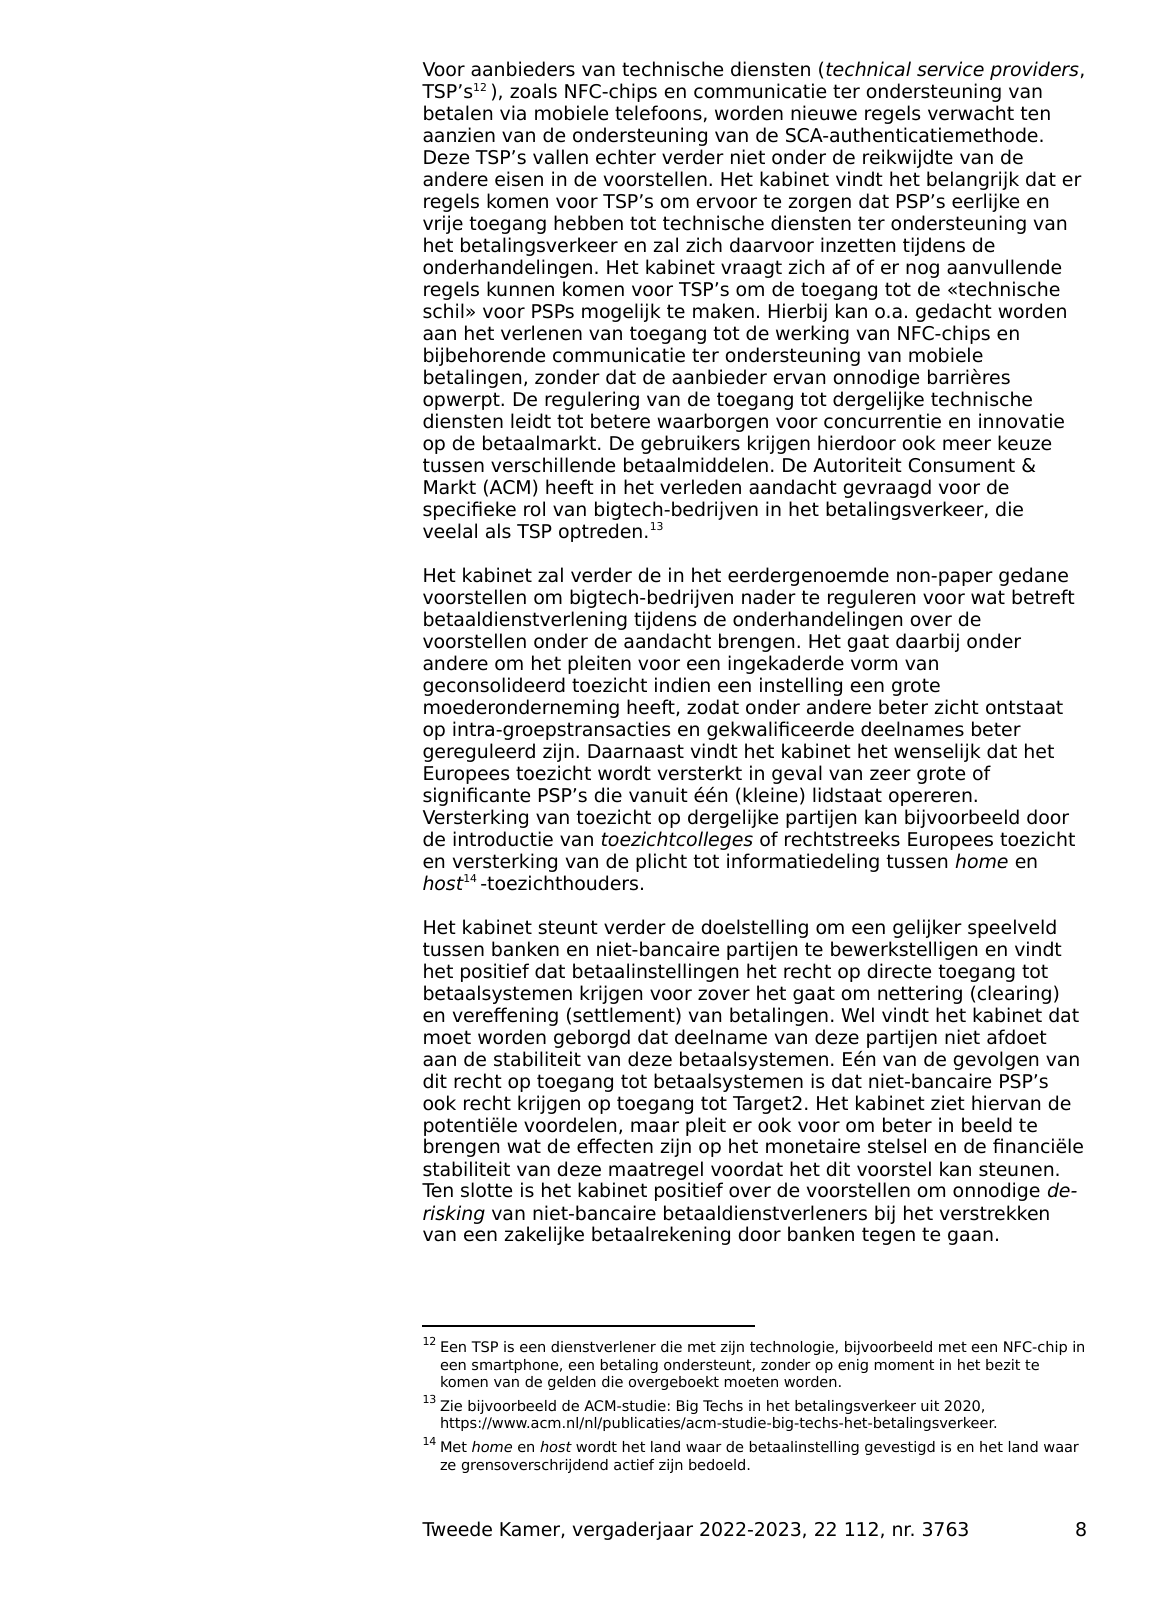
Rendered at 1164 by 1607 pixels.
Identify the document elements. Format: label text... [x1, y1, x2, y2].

text Een TSP is een dienstverlener die met zijn technologie, bijvoorbeeld met een NFC-chip in een smartphone, een betaling ondersteunt, zonder op enig moment in het bezit te komen van de gelden die overgeboekt moeten worden. [422, 1335, 1087, 1391]
text Met home en host wordt het land waar de betaalinstelling gevestigd is en het land waar ze grensoverschrijdend actief zijn bedoeld. [422, 1435, 1087, 1474]
text Zie bijvoorbeeld de ACM-studie: Big Techs in het betalingsverkeer uit 2020, https://www.acm.nl/nl/publicaties/acm-studie-big-techs-het-betalingsverkeer. [422, 1393, 1087, 1432]
text Het kabinet steunt verder de doelstelling om een gelijker speelveld tussen banken en niet-bancaire partijen te bewerkstelligen en vindt het positief dat betaalinstellingen het recht op directe toegang tot betaalsystemen krijgen voor zover het gaat om nettering (clearing) en vereffening (settlement) van betalingen. Wel vindt het kabinet dat moet worden geborgd dat deelname van deze partijen niet afdoet aan de stabiliteit van deze betaalsystemen. Eén van de gevolgen van dit recht op toegang tot betaalsystemen is dat niet-bancaire PSP’s ook recht krijgen op toegang tot Target2. Het kabinet ziet hiervan de potentiële voordelen, maar pleit er ook voor om beter in beeld te brengen wat de effecten zijn op het monetaire stelsel en de financiële stabiliteit van deze maatregel voordat het dit voorstel kan steunen. Ten slotte is het kabinet positief over de voorstellen om onnodige de-risking van niet-bancaire betaaldienstverleners bij het verstrekken van een zakelijke betaalrekening door banken tegen te gaan. [422, 917, 1087, 1246]
text Voor aanbieders van technische diensten (technical service providers, TSP’s), zoals NFC-chips en communicatie ter ondersteuning van betalen via mobiele telefoons, worden nieuwe regels verwacht ten aanzien van de ondersteuning van de SCA-authenticatiemethode. Deze TSP’s vallen echter verder niet onder de reikwijdte van de andere eisen in de voorstellen. Het kabinet vindt het belangrijk dat er regels komen voor TSP’s om ervoor te zorgen dat PSP’s eerlijke en vrije toegang hebben tot technische diensten ter ondersteuning van het betalingsverkeer en zal zich daarvoor inzetten tijdens de onderhandelingen. Het kabinet vraagt zich af of er nog aanvullende regels kunnen komen voor TSP’s om de toegang tot de «technische schil» voor PSPs mogelijk te maken. Hierbij kan o.a. gedacht worden aan het verlenen van toegang tot de werking van NFC-chips en bijbehorende communicatie ter ondersteuning van mobiele betalingen, zonder dat de aanbieder ervan onnodige barrières opwerpt. De regulering van de toegang tot dergelijke technische diensten leidt tot betere waarborgen voor concurrentie en innovatie op de betaalmarkt. De gebruikers krijgen hierdoor ook meer keuze tussen verschillende betaalmiddelen. De Autoriteit Consument & Markt (ACM) heeft in het verleden aandacht gevraagd voor de specifieke rol van bigtech-bedrijven in het betalingsverkeer, die veelal als TSP optreden. [422, 59, 1087, 543]
text Het kabinet zal verder de in het eerdergenoemde non-paper gedane voorstellen om bigtech-bedrijven nader te reguleren voor wat betreft betaaldienstverlening tijdens de onderhandelingen over de voorstellen onder de aandacht brengen. Het gaat daarbij onder andere om het pleiten voor een ingekaderde vorm van geconsolideerd toezicht indien een instelling een grote moederonderneming heeft, zodat onder andere beter zicht ontstaat op intra-groepstransacties en gekwalificeerde deelnames beter gereguleerd zijn. Daarnaast vindt het kabinet het wenselijk dat het Europees toezicht wordt versterkt in geval van zeer grote of significante PSP’s die vanuit één (kleine) lidstaat opereren. Versterking van toezicht op dergelijke partijen kan bijvoorbeeld door de introductie van toezichtcolleges of rechtstreeks Europees toezicht en versterking van de plicht tot informatiedeling tussen home en host-toezichthouders. [422, 565, 1087, 894]
